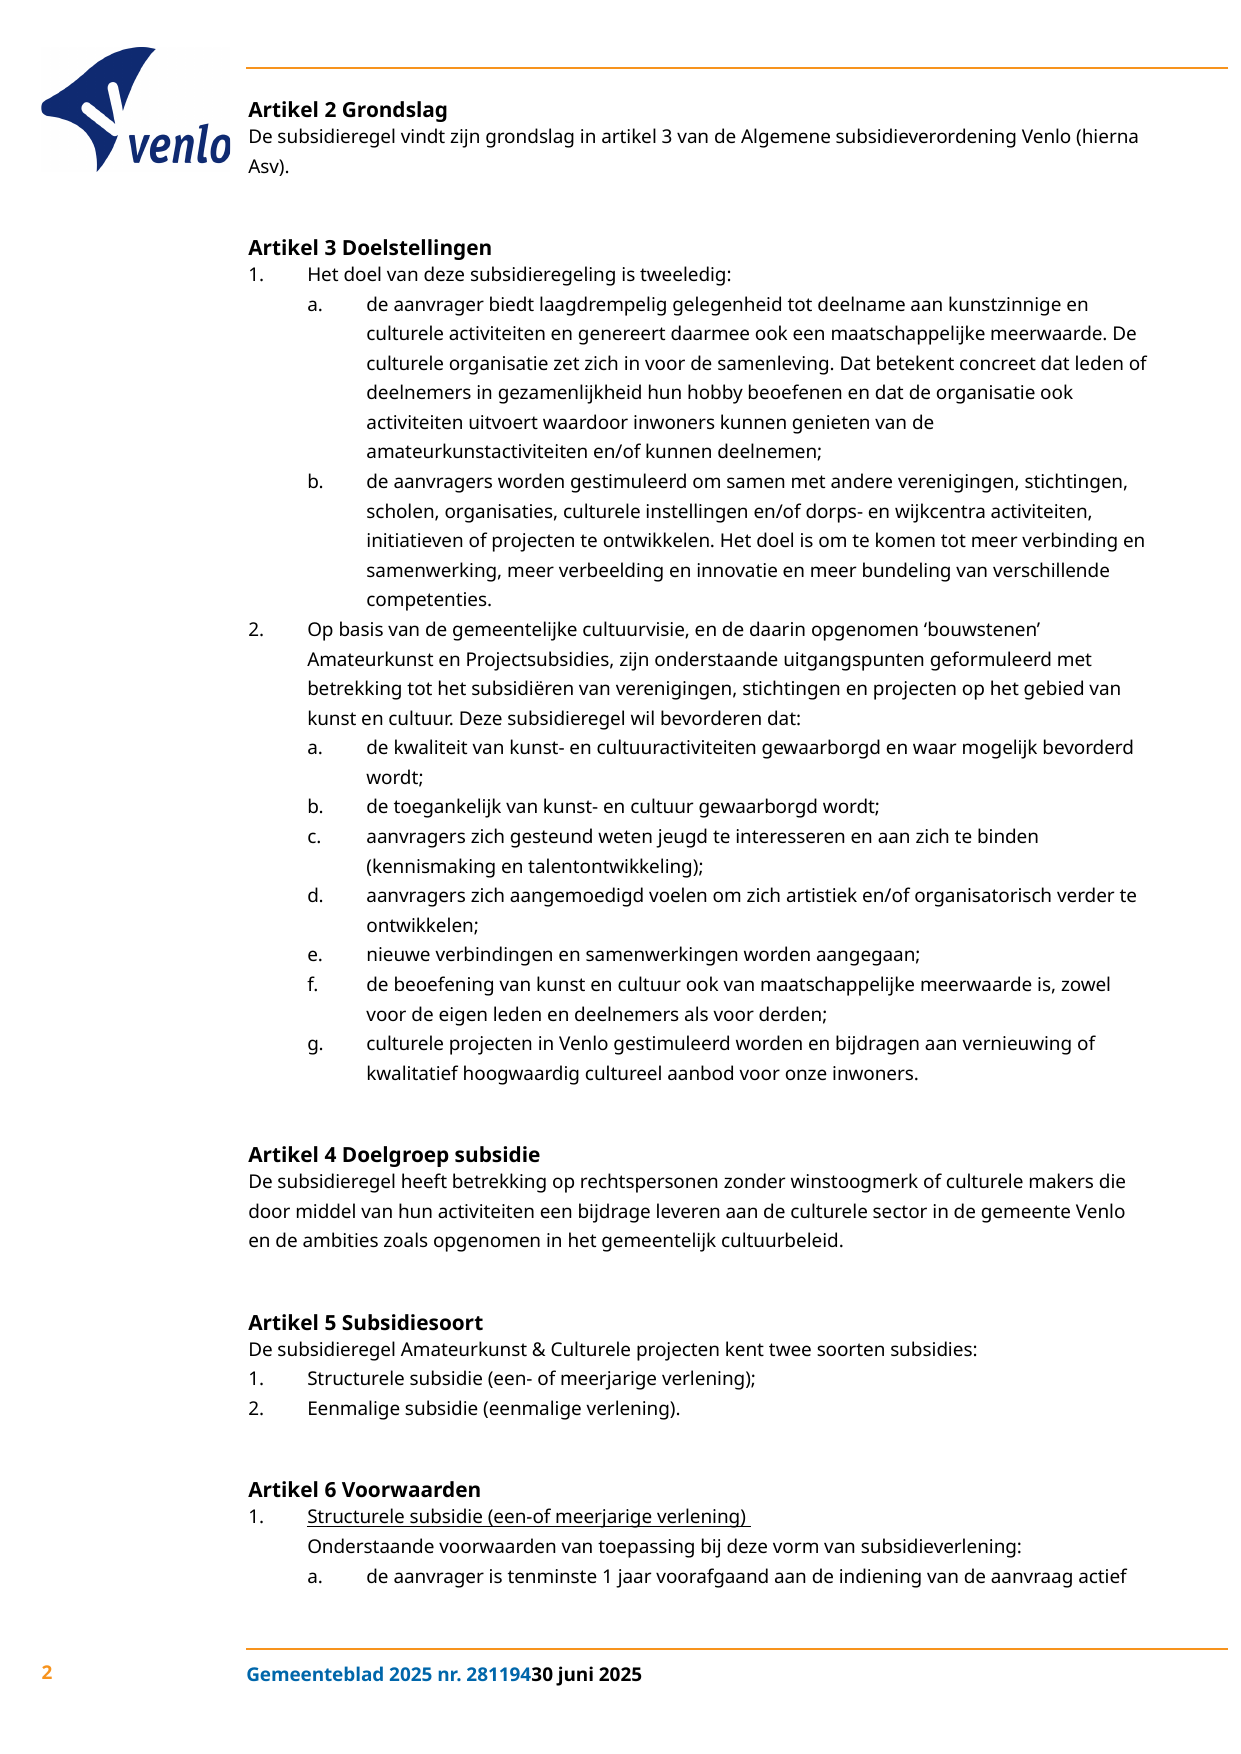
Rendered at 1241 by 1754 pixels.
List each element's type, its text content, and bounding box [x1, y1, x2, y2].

text De subsidieregel heeft betrekking op rechtspersonen zonder winstoogmerk of culturele makers die door middel van hun activiteiten een bijdrage leveren aan de culturele sector in de gemeente Venlo en de ambities zoals opgenomen in het gemeentelijk cultuurbeleid. [248, 1168, 1152, 1253]
picture [41, 47, 231, 172]
text Artikel 5 Subsidiesoort [248, 1308, 1152, 1336]
list culturele projecten in Venlo gestimuleerd worden en bijdragen aan vernieuwing of kwalitatief hoogwaardig cultureel aanbod voor onze inwoners. [307, 1030, 1152, 1086]
text Artikel 4 Doelgroep subsidie [248, 1140, 1152, 1168]
list Structurele subsidie (een-of meerjarige verlening) [248, 1504, 1152, 1529]
list Structurele subsidie (een- of meerjarige verlening); [248, 1366, 1152, 1391]
list de aanvragers worden gestimuleerd om samen met andere verenigingen, stichtingen, scholen, organisaties, culturele instellingen en/of dorps- en wijkcentra activiteiten, initiatieven of projecten te ontwikkelen. Het doel is om te komen tot meer verbinding en samenwerking, meer verbeelding en innovatie en meer bundeling van verschillende competenties. [307, 468, 1152, 612]
list Onderstaande voorwaarden van toepassing bij deze vorm van subsidieverlening: [248, 1533, 1152, 1559]
text De subsidieregel vindt zijn grondslag in artikel 3 van de Algemene subsidieverordening Venlo (hierna Asv). [248, 123, 1152, 178]
text Artikel 3 Doelstellingen [248, 233, 1152, 261]
list de aanvrager is tenminste 1 jaar voorafgaand aan de indiening van de aanvraag actief [307, 1563, 1152, 1588]
list de toegankelijk van kunst- en cultuur gewaarborgd wordt; [307, 794, 1152, 819]
text De subsidieregel Amateurkunst & Culturele projecten kent twee soorten subsidies: [248, 1336, 1152, 1362]
list de kwaliteit van kunst- en cultuuractiviteiten gewaarborgd en waar mogelijk bevorderd wordt; [307, 734, 1152, 790]
text Artikel 2 Grondslag [248, 95, 1152, 123]
list Op basis van de gemeentelijke cultuurvisie, en de daarin opgenomen ‘bouwstenen’ Amateurkunst en Projectsubsidies, zijn onderstaande uitgangspunten geformuleerd met betrekking tot het subsidiëren van verenigingen, stichtingen en projecten op het gebied van kunst en cultuur. Deze subsidieregel wil bevorderen dat: [248, 616, 1152, 731]
list de aanvrager biedt laagdrempelig gelegenheid tot deelname aan kunstzinnige en culturele activiteiten en genereert daarmee ook een maatschappelijke meerwaarde. De culturele organisatie zet zich in voor de samenleving. Dat betekent concreet dat leden of deelnemers in gezamenlijkheid hun hobby beoefenen en dat de organisatie ook activiteiten uitvoert waardoor inwoners kunnen genieten van de amateurkunstactiviteiten en/of kunnen deelnemen; [307, 291, 1152, 464]
list de beoefening van kunst en cultuur ook van maatschappelijke meerwaarde is, zowel voor de eigen leden en deelnemers als voor derden; [307, 971, 1152, 1027]
text Artikel 6 Voorwaarden [248, 1475, 1152, 1504]
list Eenmalige subsidie (eenmalige verlening). [248, 1395, 1152, 1421]
list Het doel van deze subsidieregeling is tweeledig: [248, 261, 1152, 287]
list nieuwe verbindingen en samenwerkingen worden aangegaan; [307, 942, 1152, 967]
list aanvragers zich gesteund weten jeugd te interesseren en aan zich te binden (kennismaking en talentontwikkeling); [307, 823, 1152, 879]
list aanvragers zich aangemoedigd voelen om zich artistiek en/of organisatorisch verder te ontwikkelen; [307, 882, 1152, 938]
